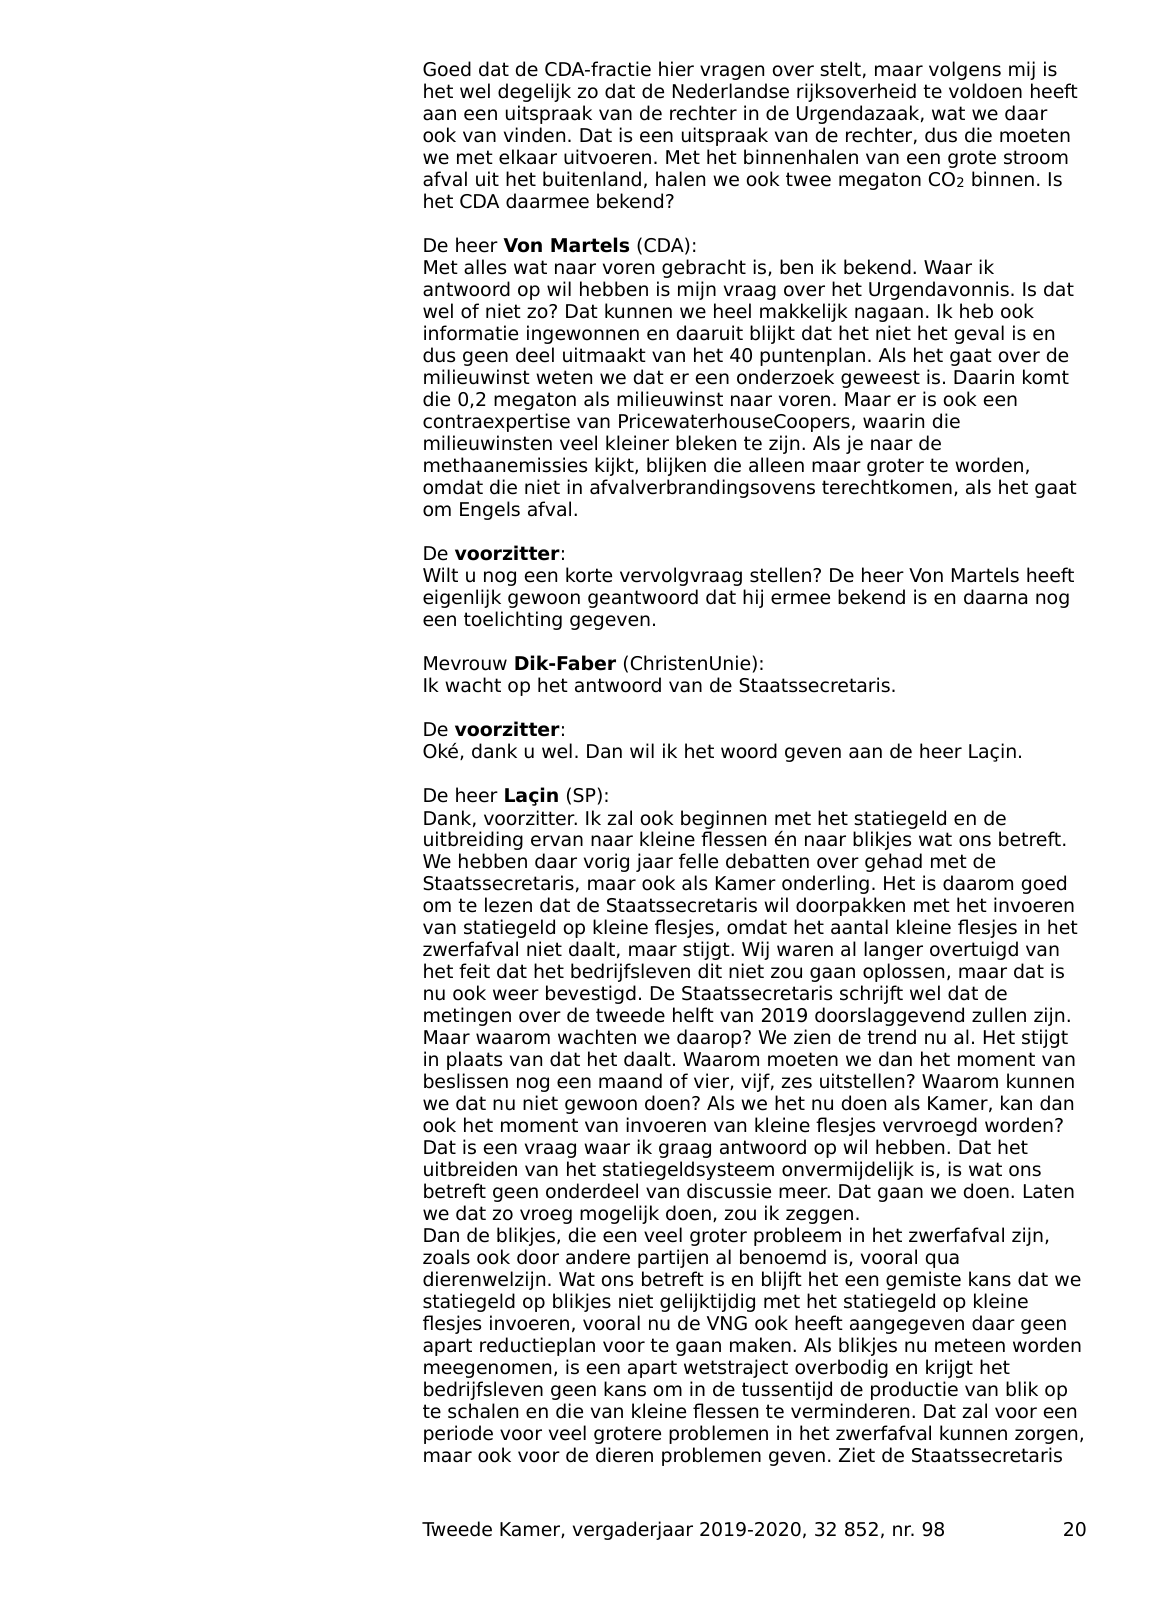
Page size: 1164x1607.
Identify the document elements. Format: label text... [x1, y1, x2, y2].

text De voorzitter: [422, 543, 1087, 565]
text Wilt u nog een korte vervolgvraag stellen? De heer Von Martels heeft eigenlijk gewoon geantwoord dat hij ermee bekend is en daarna nog een toelichting gegeven. [422, 565, 1087, 631]
text Goed dat de CDA-fractie hier vragen over stelt, maar volgens mij is het wel degelijk zo dat de Nederlandse rijksoverheid te voldoen heeft aan een uitspraak van de rechter in de Urgendazaak, wat we daar ook van vinden. Dat is een uitspraak van de rechter, dus die moeten we met elkaar uitvoeren. Met het binnenhalen van een grote stroom afval uit het buitenland, halen we ook twee megaton CO2 binnen. Is het CDA daarmee bekend? [422, 59, 1087, 213]
text Oké, dank u wel. Dan wil ik het woord geven aan de heer Laçin. [422, 741, 1087, 763]
text Dank, voorzitter. Ik zal ook beginnen met het statiegeld en de uitbreiding ervan naar kleine flessen én naar blikjes wat ons betreft. We hebben daar vorig jaar felle debatten over gehad met de Staatssecretaris, maar ook als Kamer onderling. Het is daarom goed om te lezen dat de Staatssecretaris wil doorpakken met het invoeren van statiegeld op kleine flesjes, omdat het aantal kleine flesjes in het zwerfafval niet daalt, maar stijgt. Wij waren al langer overtuigd van het feit dat het bedrijfsleven dit niet zou gaan oplossen, maar dat is nu ook weer bevestigd. De Staatssecretaris schrijft wel dat de metingen over de tweede helft van 2019 doorslaggevend zullen zijn. Maar waarom wachten we daarop? We zien de trend nu al. Het stijgt in plaats van dat het daalt. Waarom moeten we dan het moment van beslissen nog een maand of vier, vijf, zes uitstellen? Waarom kunnen we dat nu niet gewoon doen? Als we het nu doen als Kamer, kan dan ook het moment van invoeren van kleine flesjes vervroegd worden? Dat is een vraag waar ik graag antwoord op wil hebben. Dat het uitbreiden van het statiegeldsysteem onvermijdelijk is, is wat ons betreft geen onderdeel van discussie meer. Dat gaan we doen. Laten we dat zo vroeg mogelijk doen, zou ik zeggen. [422, 807, 1087, 1225]
text Mevrouw Dik-Faber (ChristenUnie): [422, 653, 1087, 675]
text De heer Von Martels (CDA): [422, 235, 1087, 257]
text Dan de blikjes, die een veel groter probleem in het zwerfafval zijn, zoals ook door andere partijen al benoemd is, vooral qua dierenwelzijn. Wat ons betreft is en blijft het een gemiste kans dat we statiegeld op blikjes niet gelijktijdig met het statiegeld op kleine flesjes invoeren, vooral nu de VNG ook heeft aangegeven daar geen apart reductieplan voor te gaan maken. Als blikjes nu meteen worden meegenomen, is een apart wetstraject overbodig en krijgt het bedrijfsleven geen kans om in de tussentijd de productie van blik op te schalen en die van kleine flessen te verminderen. Dat zal voor een periode voor veel grotere problemen in het zwerfafval kunnen zorgen, maar ook voor de dieren problemen geven. Ziet de Staatssecretaris [422, 1225, 1087, 1467]
text De voorzitter: [422, 719, 1087, 741]
text Ik wacht op het antwoord van de Staatssecretaris. [422, 675, 1087, 697]
text Met alles wat naar voren gebracht is, ben ik bekend. Waar ik antwoord op wil hebben is mijn vraag over het Urgendavonnis. Is dat wel of niet zo? Dat kunnen we heel makkelijk nagaan. Ik heb ook informatie ingewonnen en daaruit blijkt dat het niet het geval is en dus geen deel uitmaakt van het 40 puntenplan. Als het gaat over de milieuwinst weten we dat er een onderzoek geweest is. Daarin komt die 0,2 megaton als milieuwinst naar voren. Maar er is ook een contraexpertise van PricewaterhouseCoopers, waarin die milieuwinsten veel kleiner bleken te zijn. Als je naar de methaanemissies kijkt, blijken die alleen maar groter te worden, omdat die niet in afvalverbrandingsovens terechtkomen, als het gaat om Engels afval. [422, 257, 1087, 521]
text De heer Laçin (SP): [422, 785, 1087, 807]
